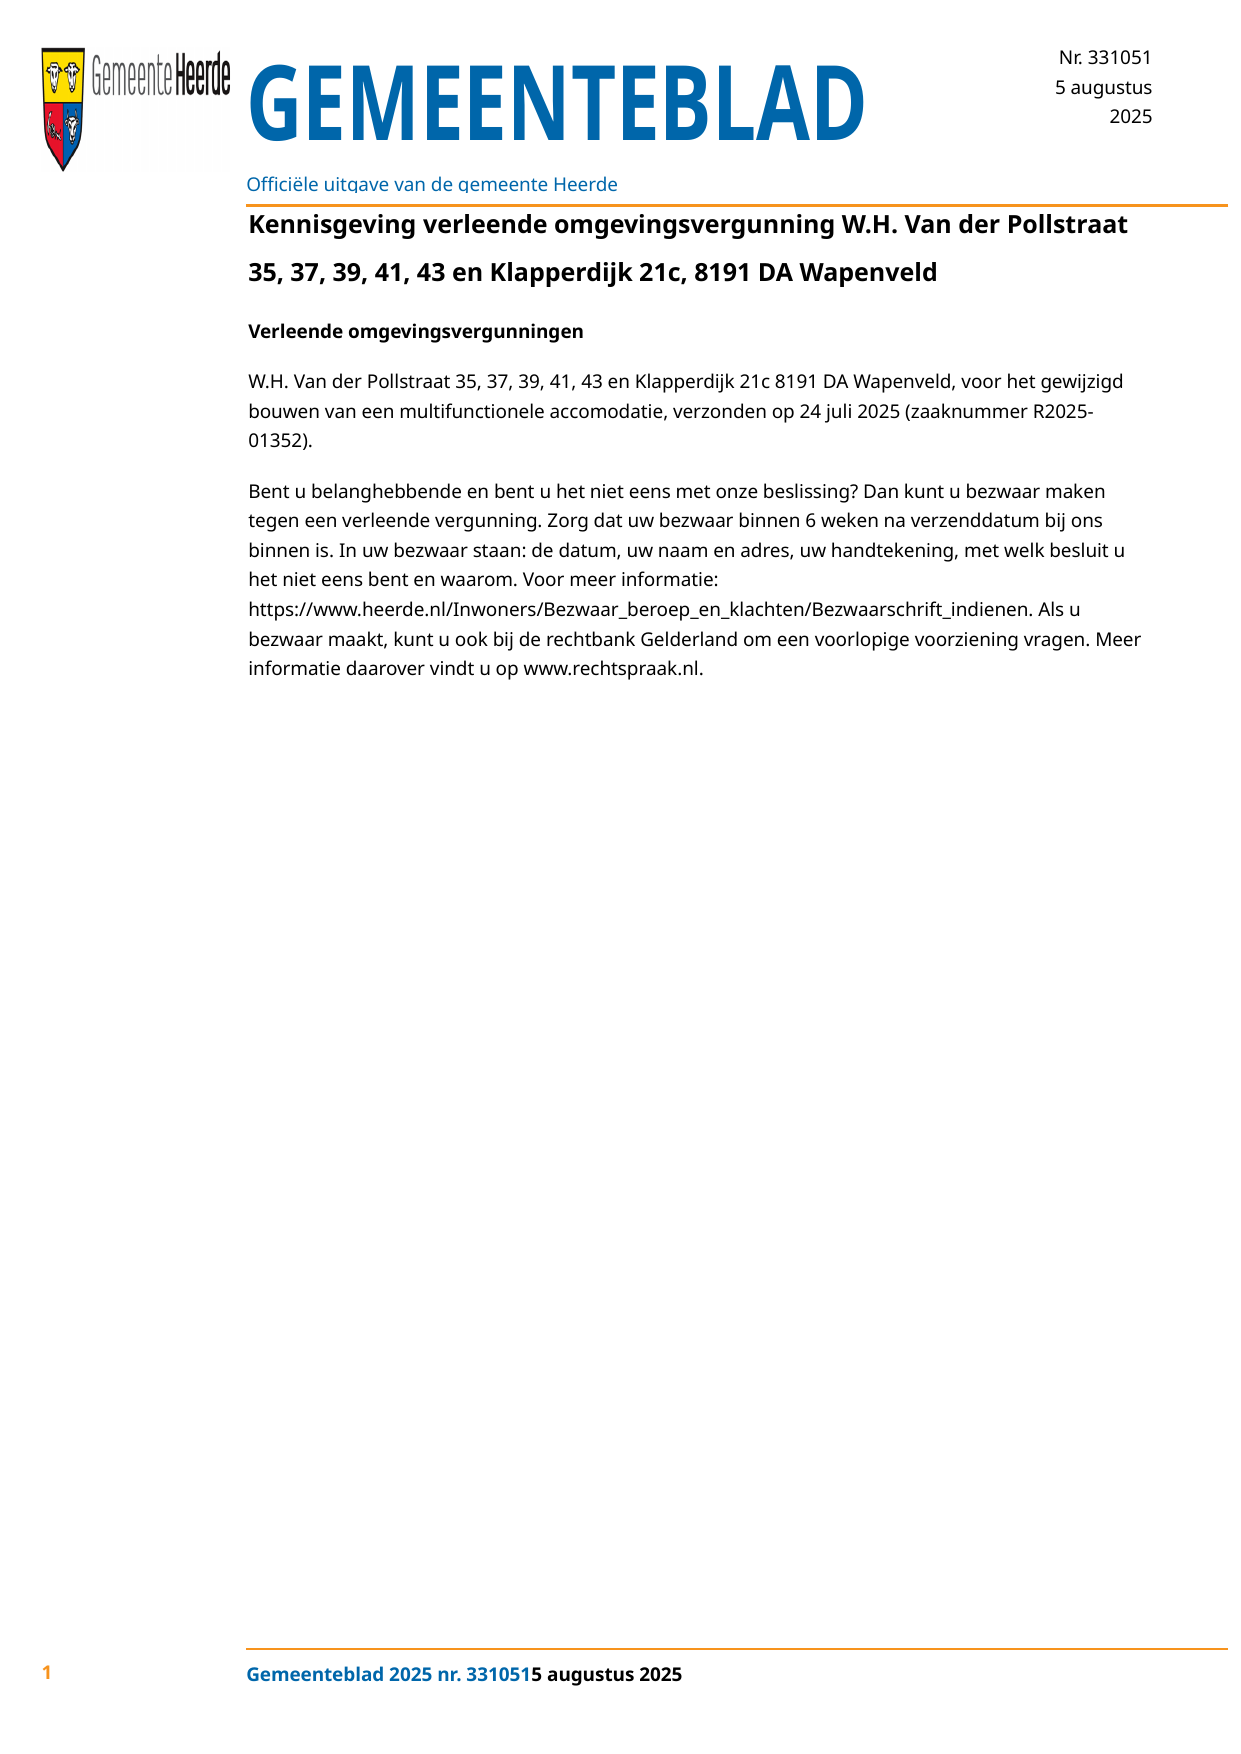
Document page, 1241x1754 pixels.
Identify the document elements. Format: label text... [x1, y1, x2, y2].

picture [41, 47, 231, 172]
text W.H. Van der Pollstraat 35, 37, 39, 41, 43 en Klapperdijk 21c 8191 DA Wapenveld, voor het gewijzigd bouwen van een multifunctionele accomodatie, verzonden op 24 juli 2025 (zaaknummer R2025-01352). [248, 368, 1152, 453]
text Kennisgeving verleende omgevingsvergunning W.H. Van der Pollstraat 35, 37, 39, 41, 43 en Klapperdijk 21c, 8191 DA Wapenveld [248, 207, 1152, 288]
text Bent u belanghebbende en bent u het niet eens met onze beslissing? Dan kunt u bezwaar maken tegen een verleende vergunning. Zorg dat uw bezwaar binnen 6 weken na verzenddatum bij ons binnen is. In uw bezwaar staan: de datum, uw naam en adres, uw handtekening, met welk besluit u het niet eens bent en waarom. Voor meer informatie: https://www.heerde.nl/Inwoners/Bezwaar_beroep_en_klachten/Bezwaarschrift_indienen. Als u bezwaar maakt, kunt u ook bij de rechtbank Gelderland om een voorlopige voorziening vragen. Meer informatie daarover vindt u op www.rechtspraak.nl. [248, 478, 1152, 681]
text Verleende omgevingsvergunningen [248, 318, 1152, 344]
